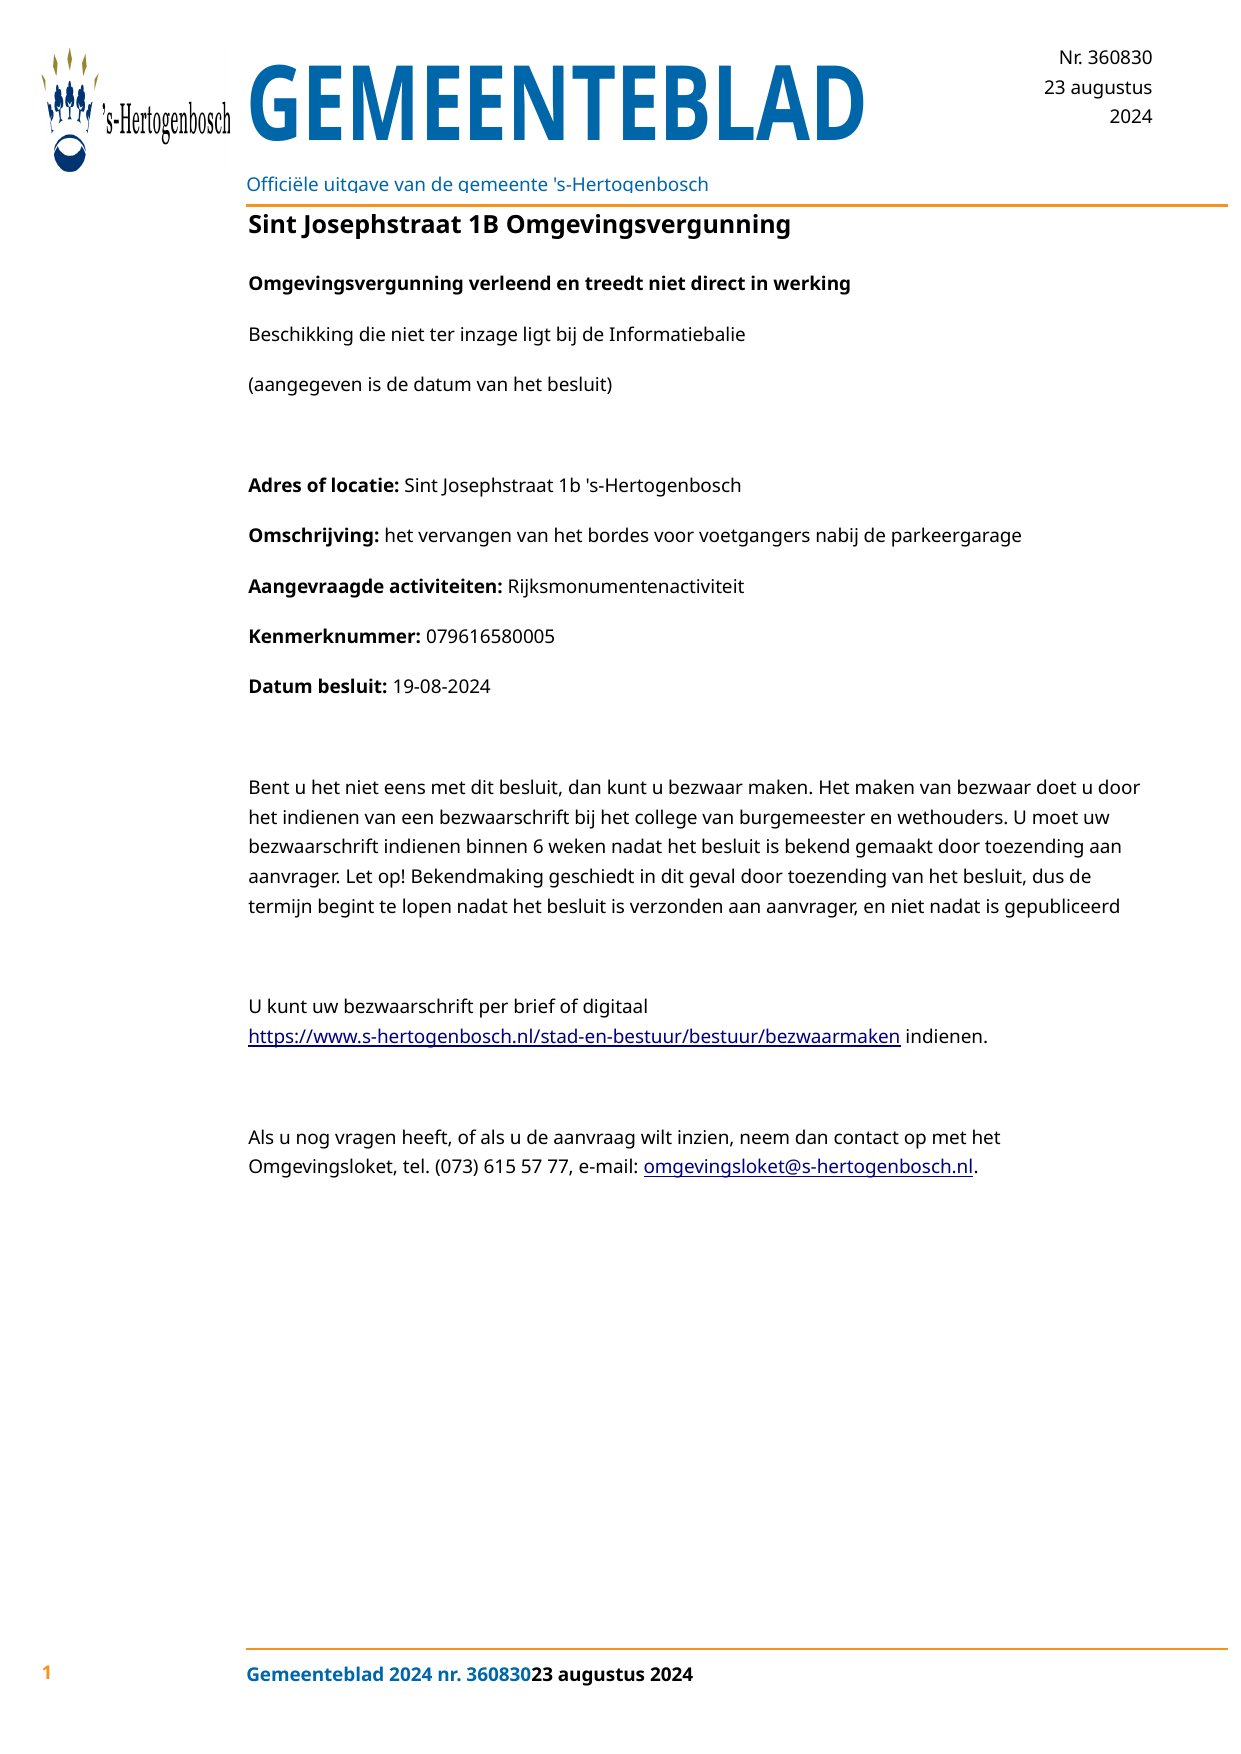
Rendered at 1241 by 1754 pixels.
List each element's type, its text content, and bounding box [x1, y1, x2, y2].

text Aangevraagde activiteiten: Rijksmonumentenactiviteit [248, 573, 1152, 598]
text Beschikking die niet ter inzage ligt bij de Informatiebalie [248, 321, 1152, 346]
text Omgevingsvergunning verleend en treedt niet direct in werking [248, 270, 1152, 296]
text Datum besluit: 19-08-2024 [248, 674, 1152, 699]
picture [41, 47, 231, 172]
text Omschrijving: het vervangen van het bordes voor voetgangers nabij de parkeergarage [248, 522, 1152, 548]
text Sint Josephstraat 1B Omgevingsvergunning [248, 207, 1152, 241]
text U kunt uw bezwaarschrift per brief of digitaal https://www.s-hertogenbosch.nl/stad-en-bestuur/bestuur/bezwaarmaken indienen. [248, 994, 1152, 1049]
text (aangegeven is de datum van het besluit) [248, 371, 1152, 397]
text Bent u het niet eens met dit besluit, dan kunt u bezwaar maken. Het maken van bezwaar doet u door het indienen van een bezwaarschrift bij het college van burgemeester en wethouders. U moet uw bezwaarschrift indienen binnen 6 weken nadat het besluit is bekend gemaakt door toezending aan aanvrager. Let op! Bekendmaking geschiedt in dit geval door toezending van het besluit, dus de termijn begint te lopen nadat het besluit is verzonden aan aanvrager, en niet nadat is gepubliceerd [248, 774, 1152, 918]
text Als u nog vragen heeft, of als u de aanvraag wilt inzien, neem dan contact op met het Omgevingsloket, tel. (073) 615 57 77, e-mail: omgevingsloket@s-hertogenbosch.nl. [248, 1124, 1152, 1179]
text Kenmerknummer: 079616580005 [248, 623, 1152, 649]
text Adres of locatie: Sint Josephstraat 1b 's-Hertogenbosch [248, 472, 1152, 498]
